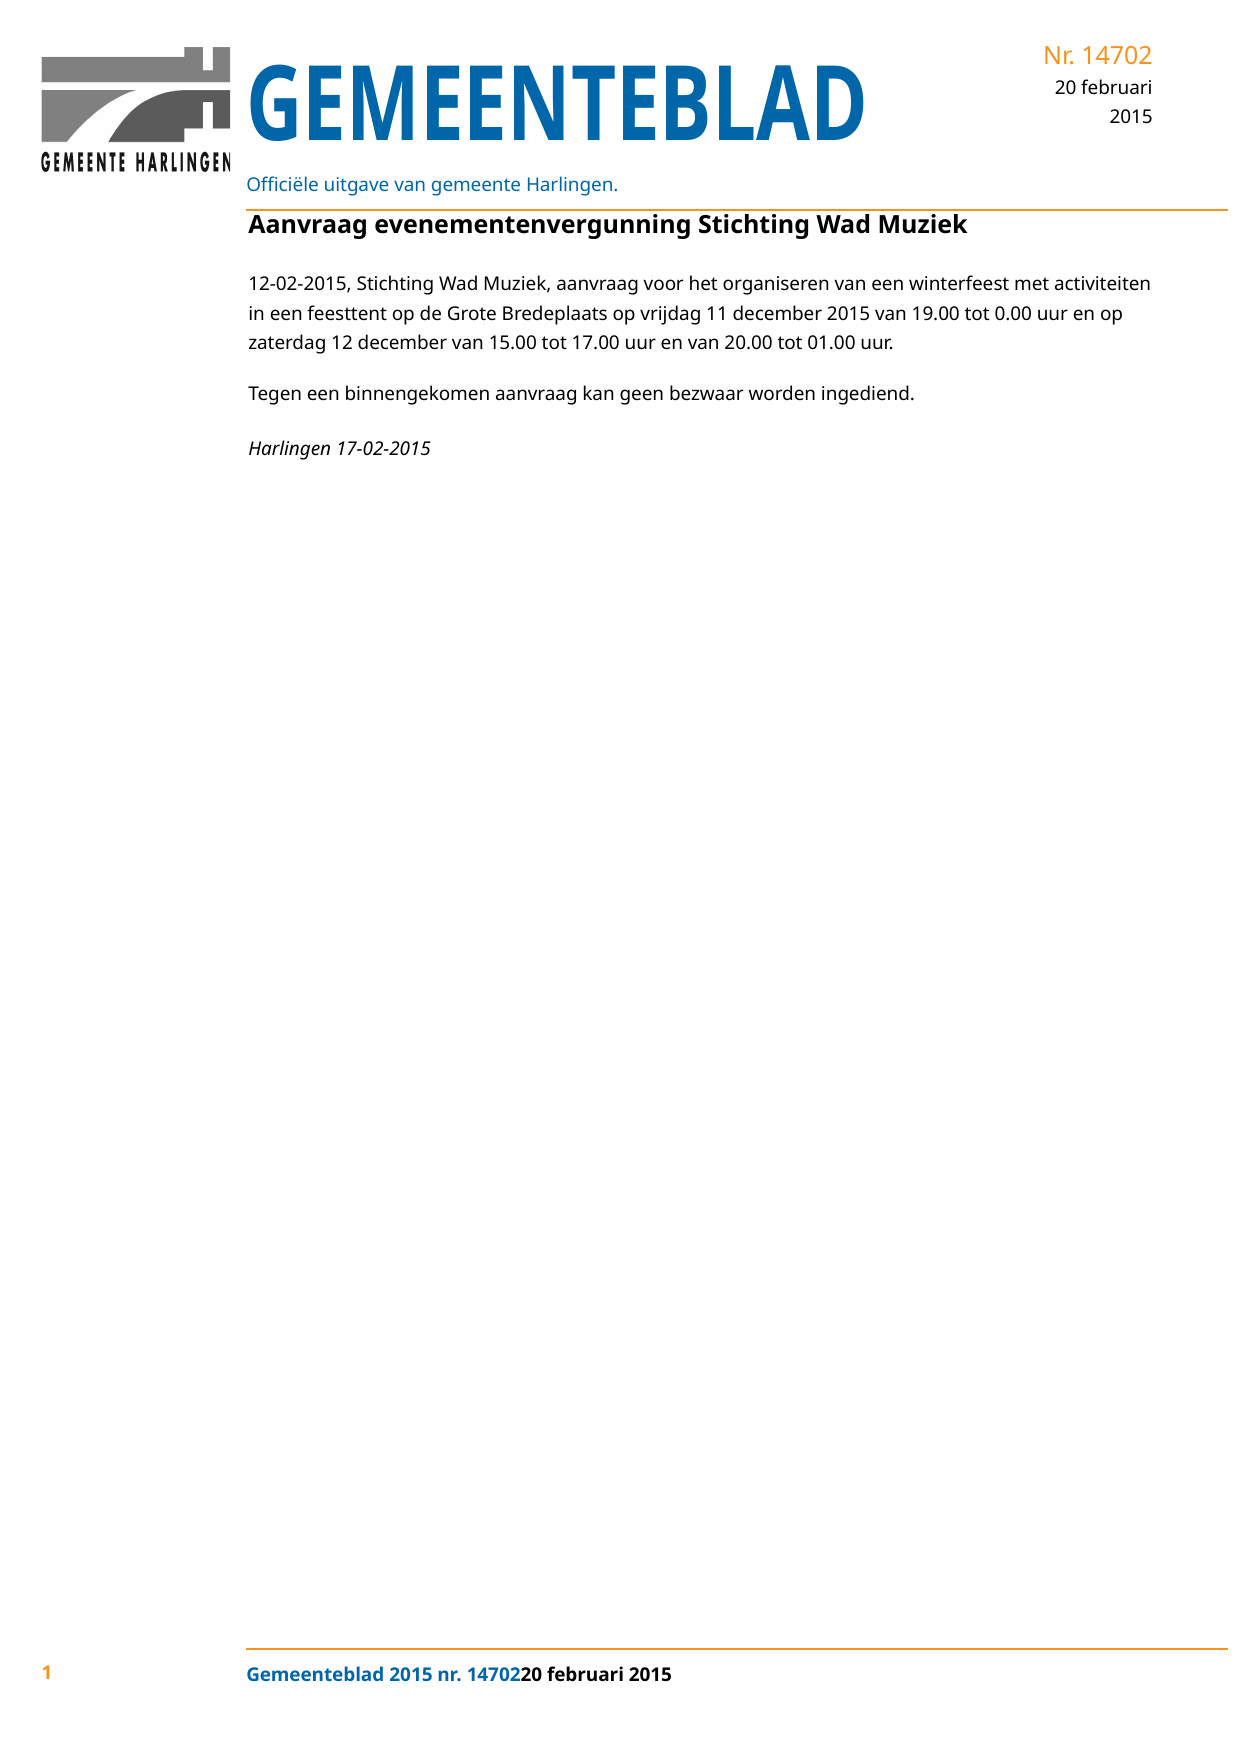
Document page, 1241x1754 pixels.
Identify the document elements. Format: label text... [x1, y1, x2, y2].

text 12-02-2015, Stichting Wad Muziek, aanvraag voor het organiseren van een winterfeest met activiteiten in een feesttent op de Grote Bredeplaats op vrijdag 11 december 2015 van 19.00 tot 0.00 uur en op zaterdag 12 december van 15.00 tot 17.00 uur en van 20.00 tot 01.00 uur. [248, 270, 1152, 355]
text Tegen een binnengekomen aanvraag kan geen bezwaar worden ingediend. [248, 380, 1152, 406]
text Aanvraag evenementenvergunning Stichting Wad Muziek [248, 211, 1152, 241]
picture [41, 47, 231, 172]
text Harlingen 17-02-2015 [248, 435, 1152, 461]
